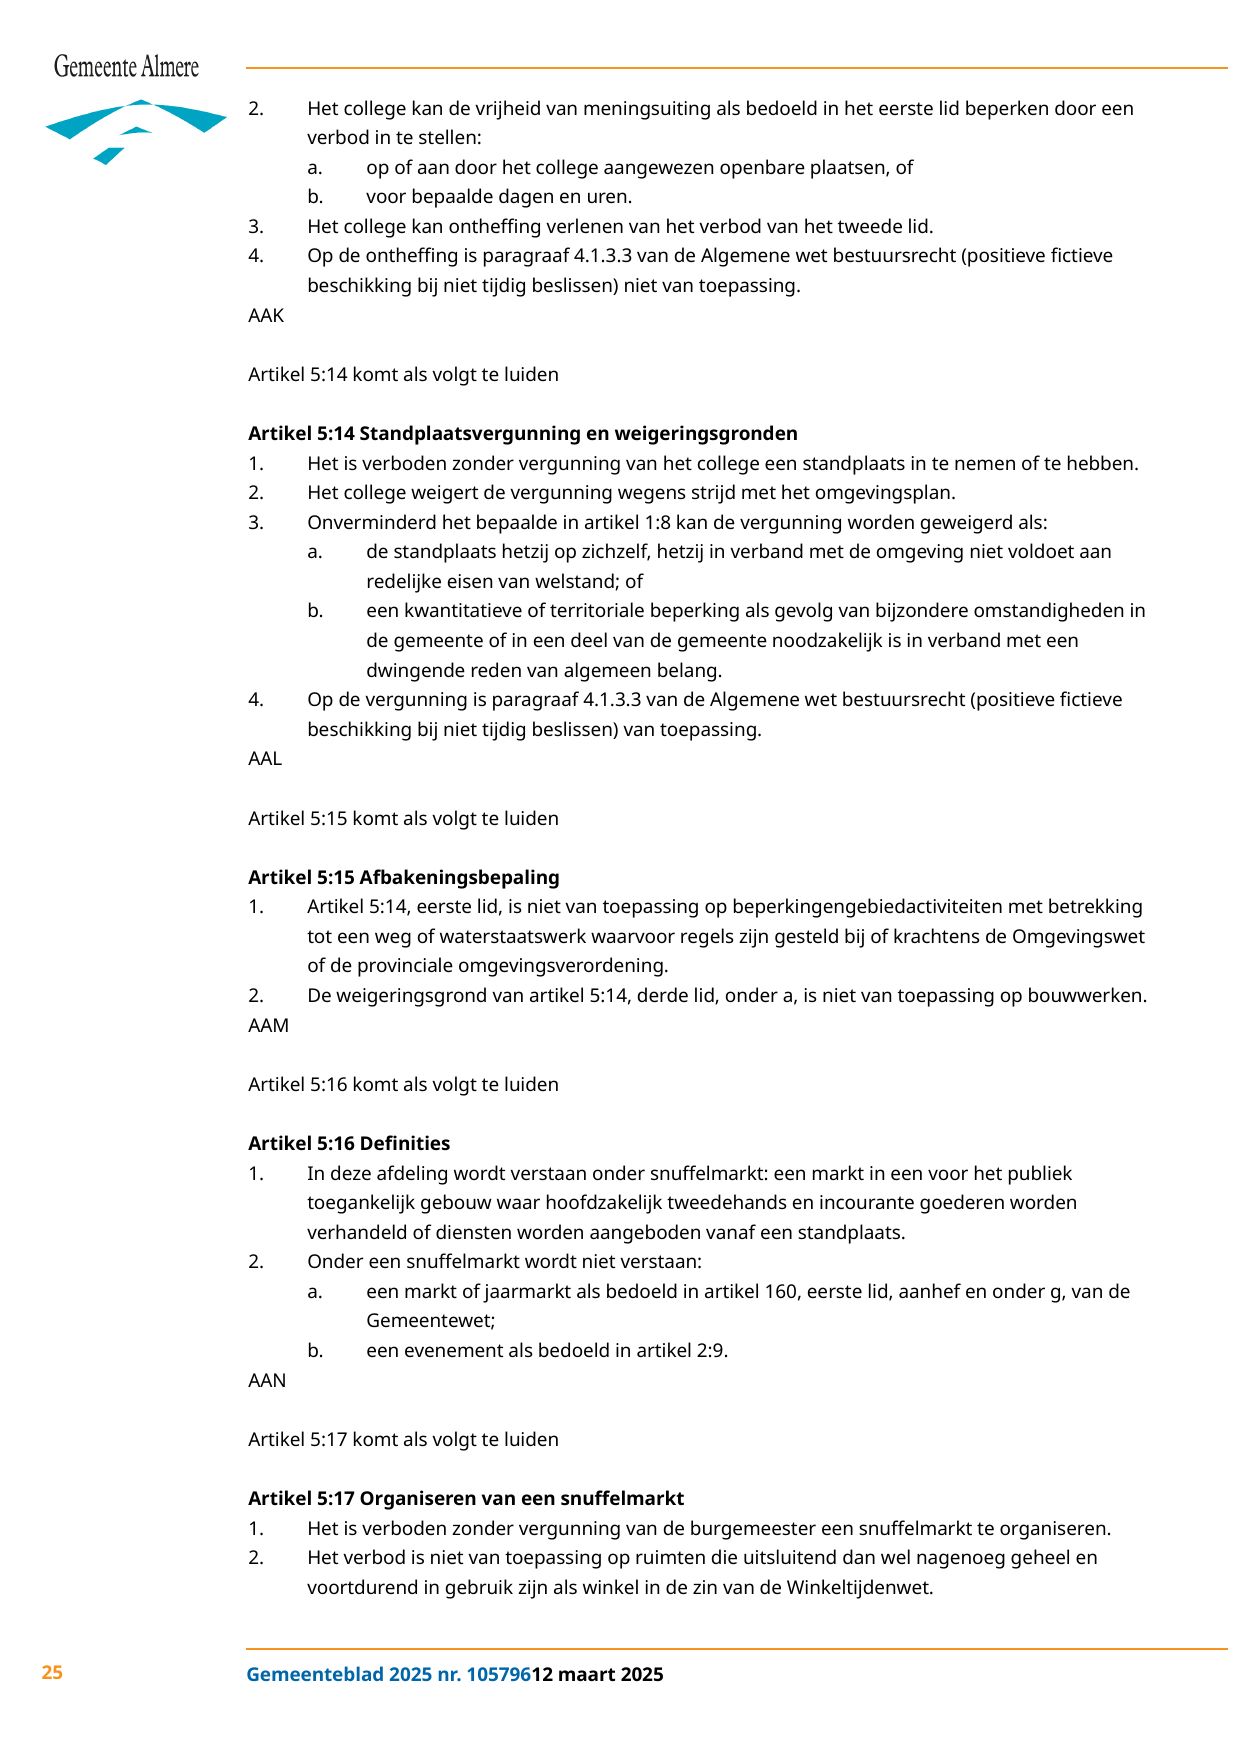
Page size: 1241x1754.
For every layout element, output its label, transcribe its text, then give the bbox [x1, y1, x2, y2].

text AAK [248, 302, 1152, 328]
list een evenement als bedoeld in artikel 2:9. [307, 1337, 1152, 1363]
text AAM [248, 1012, 1152, 1038]
list Het college kan de vrijheid van meningsuiting als bedoeld in het eerste lid beperken door een verbod in te stellen: [248, 95, 1152, 150]
list Onder een snuffelmarkt wordt niet verstaan: [248, 1248, 1152, 1274]
list Het is verboden zonder vergunning van het college een standplaats in te nemen of te hebben. [248, 450, 1152, 476]
list In deze afdeling wordt verstaan onder snuffelmarkt: een markt in een voor het publiek toegankelijk gebouw waar hoofdzakelijk tweedehands en incourante goederen worden verhandeld of diensten worden aangeboden vanaf een standplaats. [248, 1160, 1152, 1245]
list op of aan door het college aangewezen openbare plaatsen, of [307, 154, 1152, 180]
picture [41, 47, 231, 172]
text Artikel 5:14 komt als volgt te luiden [248, 361, 1152, 387]
list Op de ontheffing is paragraaf 4.1.3.3 van de Algemene wet bestuursrecht (positieve fictieve beschikking bij niet tijdig beslissen) niet van toepassing. [248, 243, 1152, 298]
list een kwantitatieve of territoriale beperking als gevolg van bijzondere omstandigheden in de gemeente of in een deel van de gemeente noodzakelijk is in verband met een dwingende reden van algemeen belang. [307, 598, 1152, 683]
list Artikel 5:14, eerste lid, is niet van toepassing op beperkingengebiedactiviteiten met betrekking tot een weg of waterstaatswerk waarvoor regels zijn gesteld bij of krachtens de Omgevingswet of de provinciale omgevingsverordening. [248, 893, 1152, 978]
text AAN [248, 1367, 1152, 1393]
text Artikel 5:15 komt als volgt te luiden [248, 805, 1152, 831]
list de standplaats hetzij op zichzelf, hetzij in verband met de omgeving niet voldoet aan redelijke eisen van welstand; of [307, 538, 1152, 594]
text Artikel 5:17 komt als volgt te luiden [248, 1426, 1152, 1452]
list Het verbod is niet van toepassing op ruimten die uitsluitend dan wel nagenoeg geheel en voortdurend in gebruik zijn als winkel in de zin van de Winkeltijdenwet. [248, 1544, 1152, 1600]
list De weigeringsgrond van artikel 5:14, derde lid, onder a, is niet van toepassing op bouwwerken. [248, 982, 1152, 1008]
text Artikel 5:17 Organiseren van een snuffelmarkt [248, 1485, 1152, 1511]
text AAL [248, 746, 1152, 771]
list Onverminderd het bepaalde in artikel 1:8 kan de vergunning worden geweigerd als: [248, 509, 1152, 535]
text Artikel 5:16 komt als volgt te luiden [248, 1071, 1152, 1097]
list Het college kan ontheffing verlenen van het verbod van het tweede lid. [248, 213, 1152, 239]
list een markt of jaarmarkt als bedoeld in artikel 160, eerste lid, aanhef en onder g, van de Gemeentewet; [307, 1278, 1152, 1333]
list Het college weigert de vergunning wegens strijd met het omgevingsplan. [248, 479, 1152, 505]
text Artikel 5:14 Standplaatsvergunning en weigeringsgronden [248, 420, 1152, 446]
text Artikel 5:15 Afbakeningsbepaling [248, 864, 1152, 890]
list Het is verboden zonder vergunning van de burgemeester een snuffelmarkt te organiseren. [248, 1515, 1152, 1541]
list voor bepaalde dagen en uren. [307, 183, 1152, 209]
text Artikel 5:16 Definities [248, 1130, 1152, 1156]
list Op de vergunning is paragraaf 4.1.3.3 van de Algemene wet bestuursrecht (positieve fictieve beschikking bij niet tijdig beslissen) van toepassing. [248, 686, 1152, 742]
